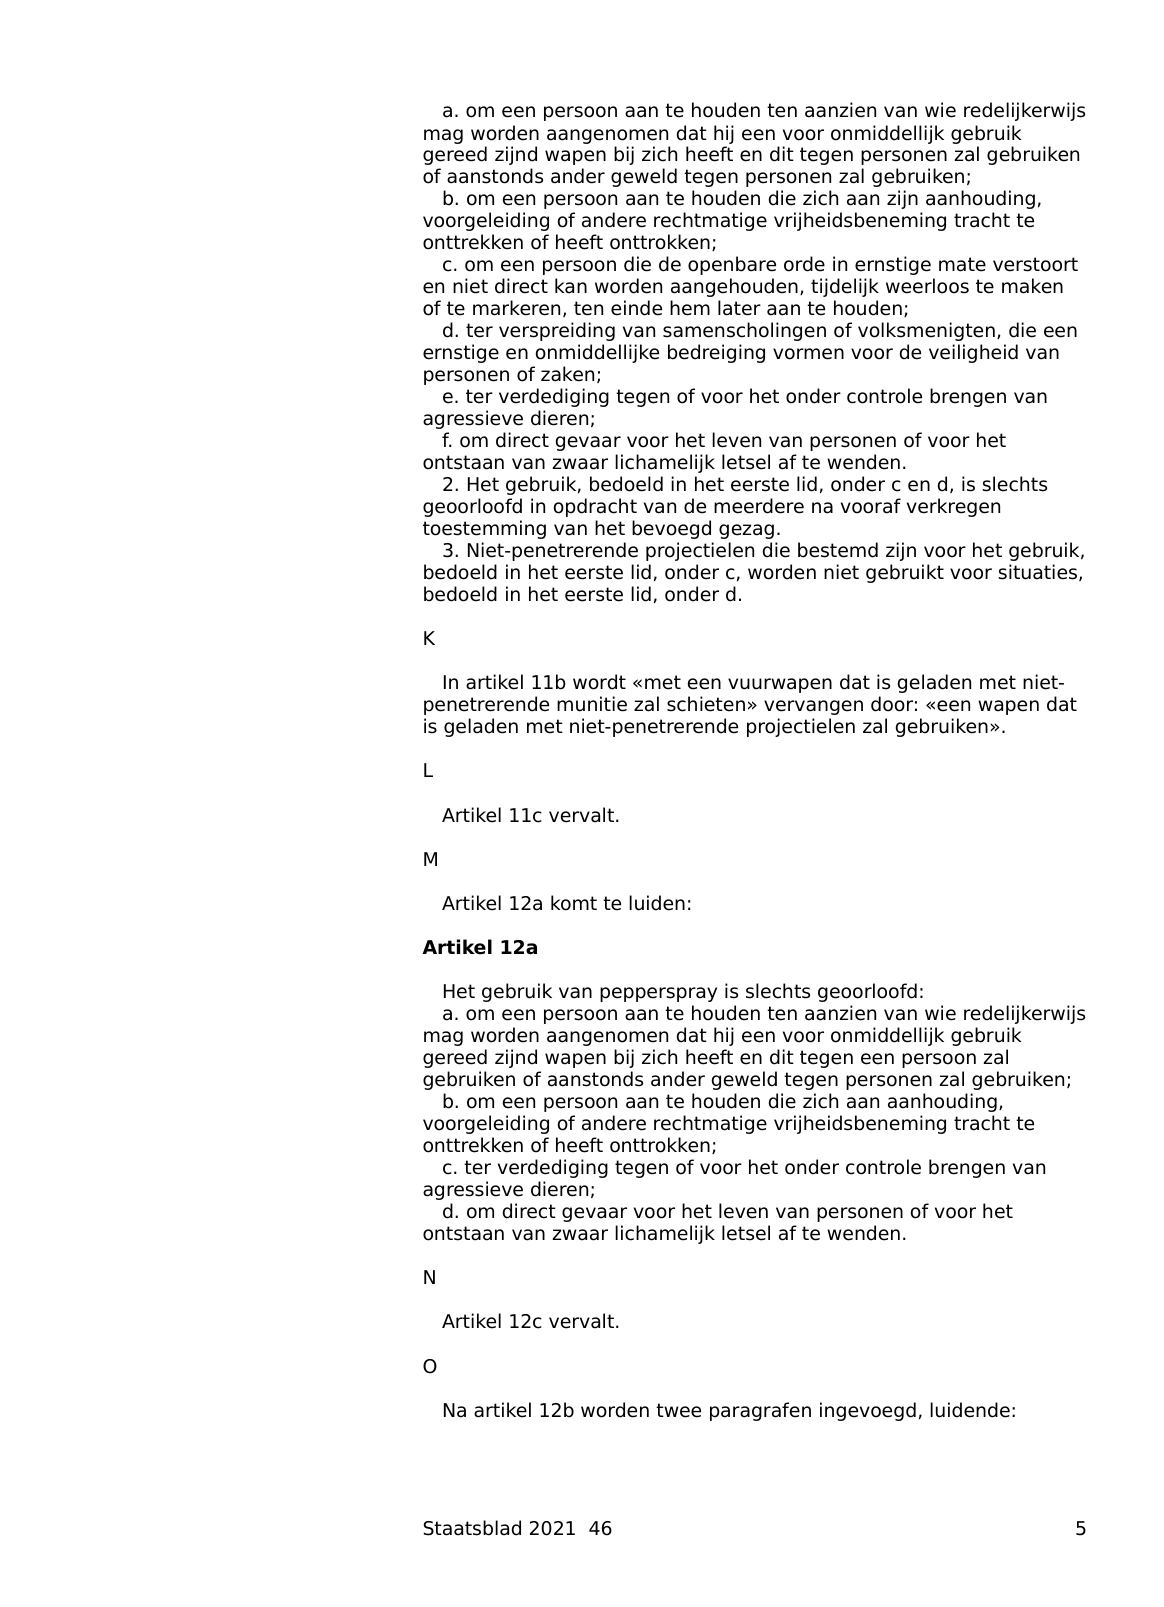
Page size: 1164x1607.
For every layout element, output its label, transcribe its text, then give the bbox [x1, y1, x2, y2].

text d. om direct gevaar voor het leven van personen of voor het ontstaan van zwaar lichamelijk letsel af te wenden. [422, 1201, 1087, 1245]
text 3. Niet-penetrerende projectielen die bestemd zijn voor het gebruik, bedoeld in het eerste lid, onder c, worden niet gebruikt voor situaties, bedoeld in het eerste lid, onder d. [422, 540, 1087, 606]
subtitle Artikel 12a [422, 937, 1087, 959]
text Artikel 12c vervalt. [422, 1311, 1087, 1333]
text e. ter verdediging tegen of voor het onder controle brengen van agressieve dieren; [422, 386, 1087, 430]
text b. om een persoon aan te houden die zich aan aanhouding, voorgeleiding of andere rechtmatige vrijheidsbeneming tracht te onttrekken of heeft onttrokken; [422, 1091, 1087, 1157]
text c. om een persoon die de openbare orde in ernstige mate verstoort en niet direct kan worden aangehouden, tijdelijk weerloos te maken of te markeren, ten einde hem later aan te houden; [422, 254, 1087, 320]
text Het gebruik van pepperspray is slechts geoorloofd: [422, 981, 1087, 1003]
text d. ter verspreiding van samenscholingen of volksmenigten, die een ernstige en onmiddellijke bedreiging vormen voor de veiligheid van personen of zaken; [422, 320, 1087, 386]
text L [422, 760, 1087, 782]
text c. ter verdediging tegen of voor het onder controle brengen van agressieve dieren; [422, 1157, 1087, 1201]
text O [422, 1356, 1087, 1377]
text a. om een persoon aan te houden ten aanzien van wie redelijkerwijs mag worden aangenomen dat hij een voor onmiddellijk gebruik gereed zijnd wapen bij zich heeft en dit tegen personen zal gebruiken of aanstonds ander geweld tegen personen zal gebruiken; [422, 100, 1087, 188]
text b. om een persoon aan te houden die zich aan zijn aanhouding, voorgeleiding of andere rechtmatige vrijheidsbeneming tracht te onttrekken of heeft onttrokken; [422, 188, 1087, 254]
text In artikel 11b wordt «met een vuurwapen dat is geladen met niet-penetrerende munitie zal schieten» vervangen door: «een wapen dat is geladen met niet-penetrerende projectielen zal gebruiken». [422, 672, 1087, 738]
text Na artikel 12b worden twee paragrafen ingevoegd, luidende: [422, 1400, 1087, 1422]
text Artikel 12a komt te luiden: [422, 893, 1087, 915]
text Artikel 11c vervalt. [422, 804, 1087, 827]
text N [422, 1267, 1087, 1289]
text a. om een persoon aan te houden ten aanzien van wie redelijkerwijs mag worden aangenomen dat hij een voor onmiddellijk gebruik gereed zijnd wapen bij zich heeft en dit tegen een persoon zal gebruiken of aanstonds ander geweld tegen personen zal gebruiken; [422, 1003, 1087, 1091]
text M [422, 849, 1087, 871]
text K [422, 628, 1087, 650]
text f. om direct gevaar voor het leven van personen of voor het ontstaan van zwaar lichamelijk letsel af te wenden. [422, 430, 1087, 474]
text 2. Het gebruik, bedoeld in het eerste lid, onder c en d, is slechts geoorloofd in opdracht van de meerdere na vooraf verkregen toestemming van het bevoegd gezag. [422, 474, 1087, 540]
